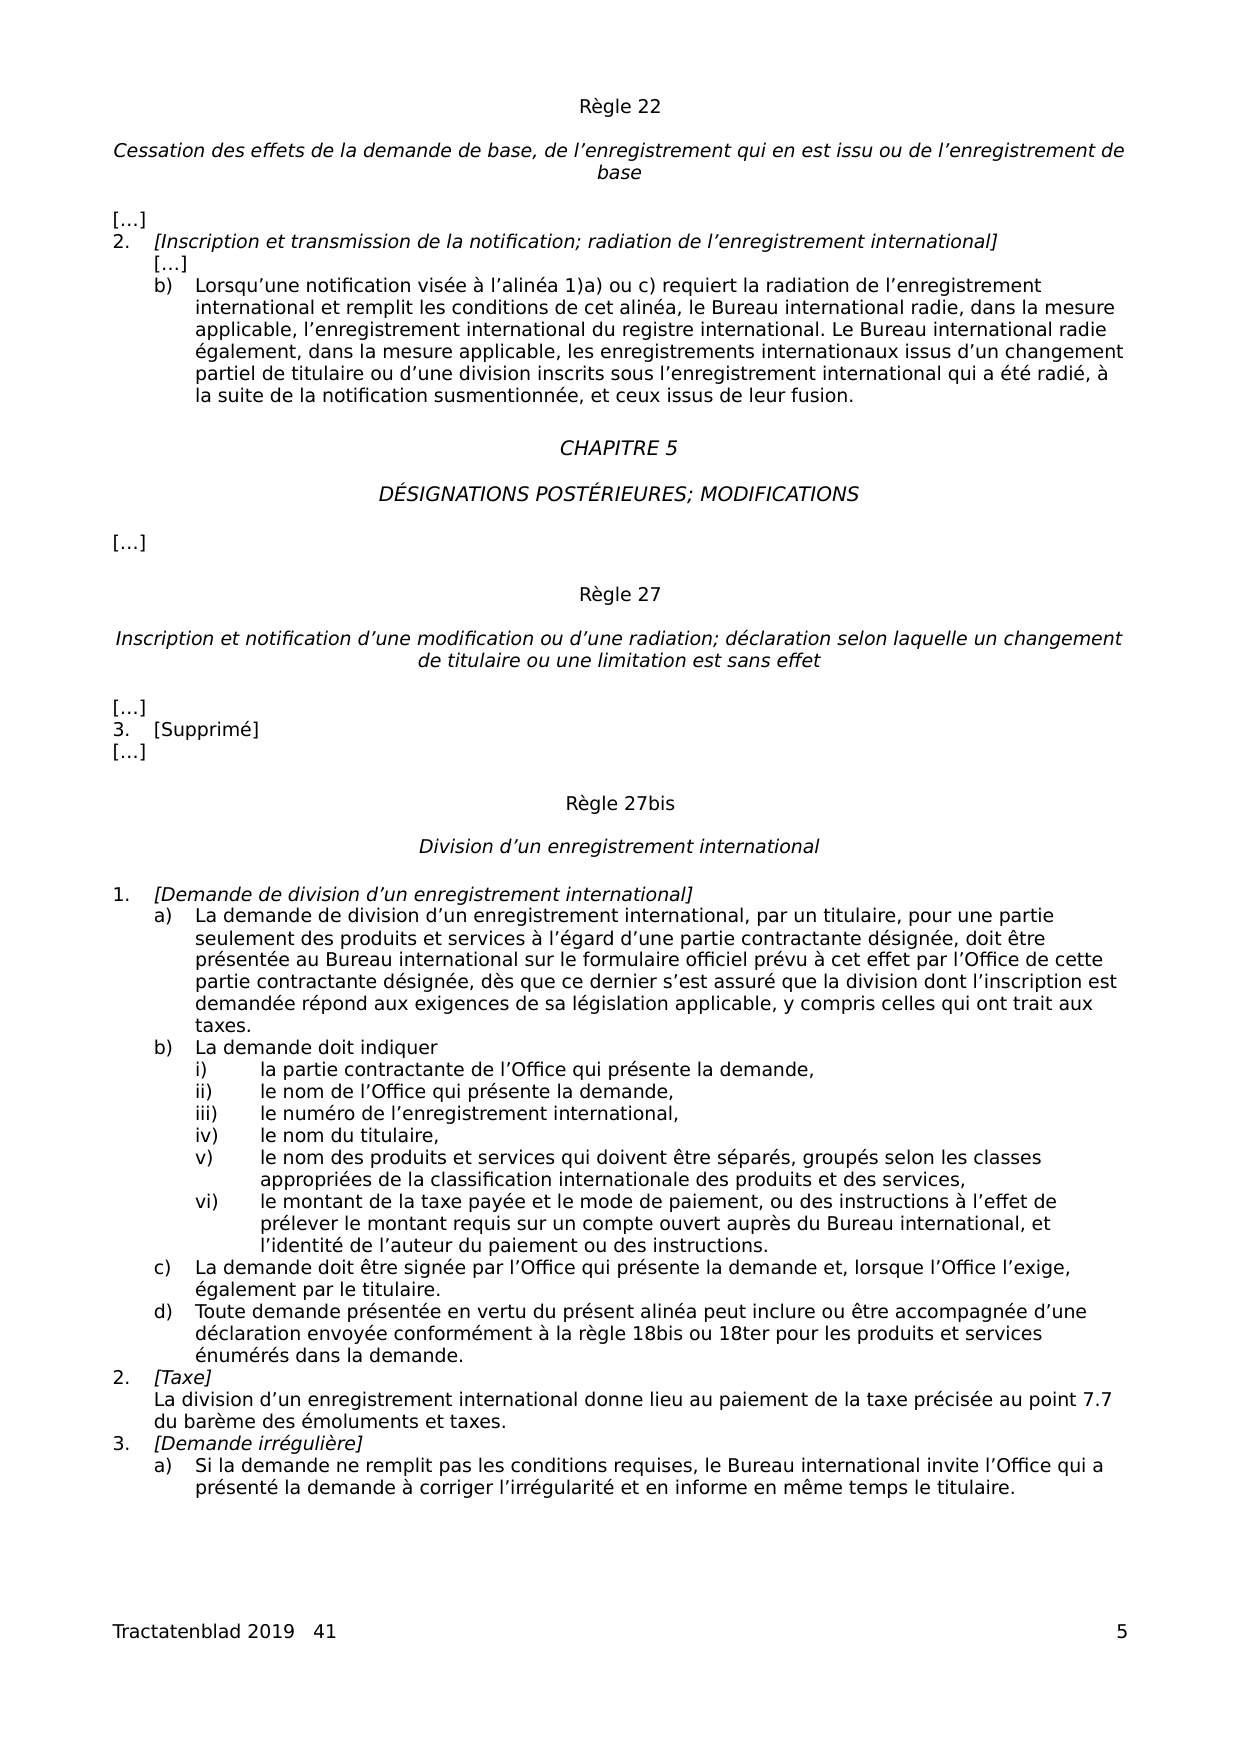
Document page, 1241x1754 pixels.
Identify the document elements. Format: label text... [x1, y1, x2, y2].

text 3. [Supprimé] [112, 718, 1128, 741]
text a) La demande de division d’un enregistrement international, par un titulaire, pour une partie seulement des produits et services à l’égard d’une partie contractante désignée, doit être présentée au Bureau international sur le formulaire officiel prévu à cet effet par l’Office de cette partie contractante désignée, dès que ce dernier s’est assuré que la division dont l’inscription est demandée répond aux exigences de sa législation applicable, y compris celles qui ont trait aux taxes. [153, 905, 1128, 1037]
text 2. [Inscription et transmission de la notification; radiation de l’enregistrement international] [112, 231, 1128, 253]
text c) La demande doit être signée par l’Office qui présente la demande et, lorsque l’Office l’exige, également par le titulaire. [153, 1257, 1128, 1301]
text […] [112, 697, 1128, 718]
text i) la partie contractante de l’Office qui présente la demande, [195, 1059, 1128, 1081]
subtitle Règle 27bis Division d’un enregistrement international [112, 792, 1128, 858]
text 2. [Taxe] [112, 1367, 1128, 1389]
text b) Lorsqu’une notification visée à l’alinéa 1)a) ou c) requiert la radiation de l’enregistrement international et remplit les conditions de cet alinéa, le Bureau international radie, dans la mesure applicable, l’enregistrement international du registre international. Le Bureau international radie également, dans la mesure applicable, les enregistrements internationaux issus d’un changement partiel de titulaire ou d’une division inscrits sous l’enregistrement international qui a été radié, à la suite de la notification susmentionnée, et ceux issus de leur fusion. [153, 275, 1128, 407]
text a) Si la demande ne remplit pas les conditions requises, le Bureau international invite l’Office qui a présenté la demande à corriger l’irrégularité et en informe en même temps le titulaire. [153, 1455, 1128, 1499]
text v) le nom des produits et services qui doivent être séparés, groupés selon les classes appropriées de la classification internationale des produits et des services, [195, 1147, 1128, 1191]
text La division d’un enregistrement international donne lieu au paiement de la taxe précisée au point 7.7 du barème des émoluments et taxes. [153, 1389, 1128, 1433]
text […] [112, 741, 1128, 762]
text iv) le nom du titulaire, [195, 1125, 1128, 1147]
subtitle CHAPITRE 5 DÉSIGNATIONS POSTÉRIEURES; MODIFICATIONS [112, 437, 1128, 507]
text […] [153, 253, 1128, 275]
text d) Toute demande présentée en vertu du présent alinéa peut inclure ou être accompagnée d’une déclaration envoyée conformément à la règle 18bis ou 18ter pour les produits et services énumérés dans la demande. [153, 1301, 1128, 1367]
subtitle Règle 22 Cessation des effets de la demande de base, de l’enregistrement qui en est issu ou de l’enregistrement de base [112, 96, 1128, 184]
text iii) le numéro de l’enregistrement international, [195, 1103, 1128, 1125]
text 3. [Demande irrégulière] [112, 1433, 1128, 1455]
subtitle Règle 27 Inscription et notification d’une modification ou d’une radiation; déclaration selon laquelle un changement de titulaire ou une limitation est sans effet [112, 584, 1128, 672]
text b) La demande doit indiquer [153, 1037, 1128, 1059]
text […] [112, 209, 1128, 231]
text vi) le montant de la taxe payée et le mode de paiement, ou des instructions à l’effet de prélever le montant requis sur un compte ouvert auprès du Bureau international, et l’identité de l’auteur du paiement ou des instructions. [195, 1191, 1128, 1257]
text […] [112, 532, 1128, 554]
text ii) le nom de l’Office qui présente la demande, [195, 1081, 1128, 1103]
text 1. [Demande de division d’un enregistrement international] [112, 883, 1128, 905]
